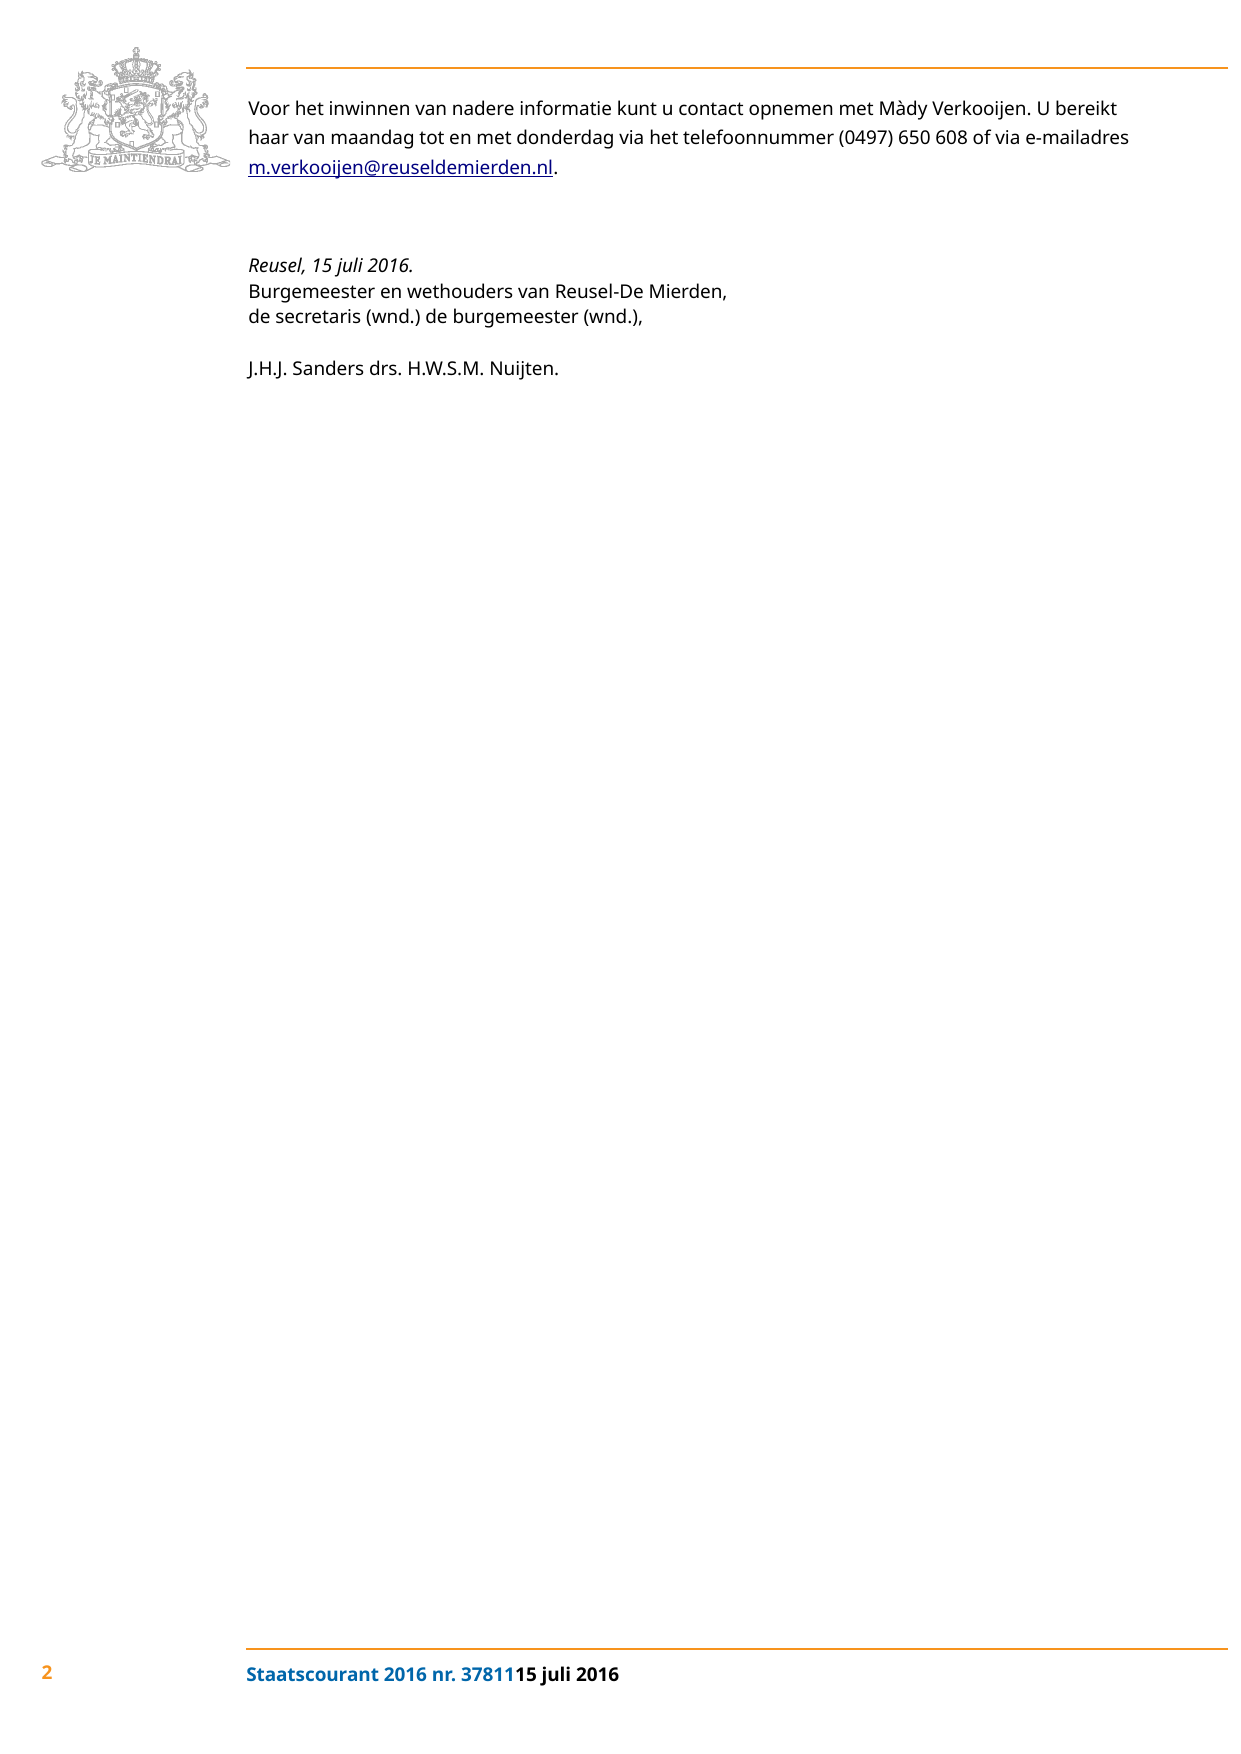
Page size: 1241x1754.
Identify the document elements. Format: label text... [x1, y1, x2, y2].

text Voor het inwinnen van nadere informatie kunt u contact opnemen met Màdy Verkooijen. U bereikt haar van maandag tot en met donderdag via het telefoonnummer (0497) 650 608 of via e-mailadres m.verkooijen@reuseldemierden.nl. [248, 95, 1152, 180]
text Burgemeester en wethouders van Reusel-De Mierden, [248, 278, 1152, 304]
text Reusel, 15 juli 2016. [248, 252, 1152, 278]
text J.H.J. Sanders drs. H.W.S.M. Nuijten. [248, 355, 1152, 381]
text de secretaris (wnd.) de burgemeester (wnd.), [248, 304, 1152, 329]
picture [41, 47, 231, 172]
